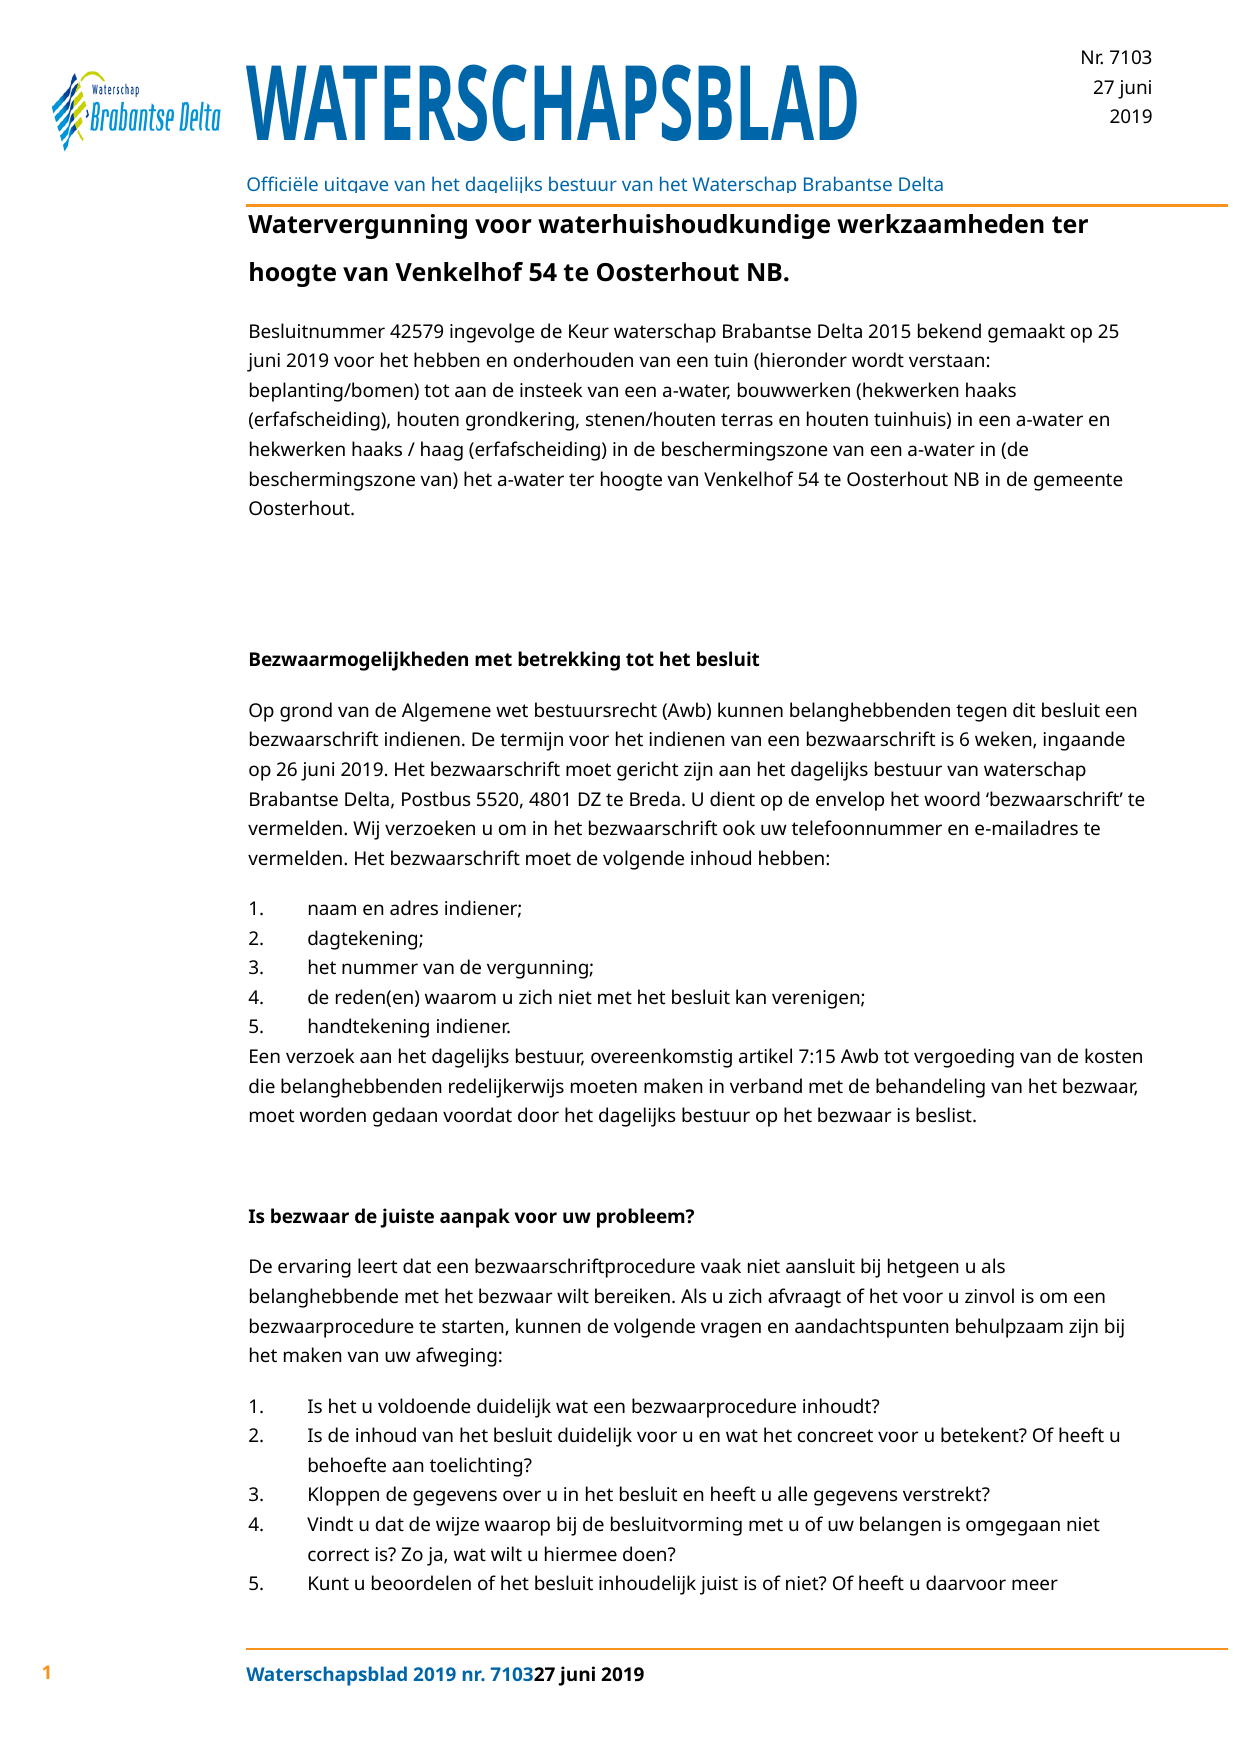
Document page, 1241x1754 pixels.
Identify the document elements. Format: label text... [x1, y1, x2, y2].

text Watervergunning voor waterhuishoudkundige werkzaamheden ter hoogte van Venkelhof 54 te Oosterhout NB. [248, 207, 1152, 288]
text Is bezwaar de juiste aanpak voor uw probleem? [248, 1203, 1152, 1229]
picture [41, 47, 231, 172]
list naam en adres indiener; [248, 895, 1152, 921]
list het nummer van de vergunning; [248, 954, 1152, 980]
list Kunt u beoordelen of het besluit inhoudelijk juist is of niet? Of heeft u daarvoor meer [248, 1570, 1152, 1596]
list Is de inhoud van het besluit duidelijk voor u en wat het concreet voor u betekent? Of heeft u behoefte aan toelichting? [248, 1422, 1152, 1478]
text Besluitnummer 42579 ingevolge de Keur waterschap Brabantse Delta 2015 bekend gemaakt op 25 juni 2019 voor het hebben en onderhouden van een tuin (hieronder wordt verstaan: beplanting/bomen) tot aan de insteek van een a-water, bouwwerken (hekwerken haaks (erfafscheiding), houten grondkering, stenen/houten terras en houten tuinhuis) in een a-water en hekwerken haaks / haag (erfafscheiding) in de beschermingszone van een a-water in (de beschermingszone van) het a-water ter hoogte van Venkelhof 54 te Oosterhout NB in de gemeente Oosterhout. [248, 318, 1152, 521]
list de reden(en) waarom u zich niet met het besluit kan verenigen; [248, 984, 1152, 1010]
list Kloppen de gegevens over u in het besluit en heeft u alle gegevens verstrekt? [248, 1482, 1152, 1507]
text Bezwaarmogelijkheden met betrekking tot het besluit [248, 647, 1152, 672]
list Is het u voldoende duidelijk wat een bezwaarprocedure inhoudt? [248, 1393, 1152, 1419]
text De ervaring leert dat een bezwaarschriftprocedure vaak niet aansluit bij hetgeen u als belanghebbende met het bezwaar wilt bereiken. Als u zich afvraagt of het voor u zinvol is om een bezwaarprocedure te starten, kunnen de volgende vragen en aandachtspunten behulpzaam zijn bij het maken van uw afweging: [248, 1254, 1152, 1368]
list Vindt u dat de wijze waarop bij de besluitvorming met u of uw belangen is omgegaan niet correct is? Zo ja, wat wilt u hiermee doen? [248, 1511, 1152, 1567]
text Op grond van de Algemene wet bestuursrecht (Awb) kunnen belanghebbenden tegen dit besluit een bezwaarschrift indienen. De termijn voor het indienen van een bezwaarschrift is 6 weken, ingaande op 26 juni 2019. Het bezwaarschrift moet gericht zijn aan het dagelijks bestuur van waterschap Brabantse Delta, Postbus 5520, 4801 DZ te Breda. U dient op de envelop het woord ‘bezwaarschrift’ te vermelden. Wij verzoeken u om in het bezwaarschrift ook uw telefoonnummer en e‑mailadres te vermelden. Het bezwaarschrift moet de volgende inhoud hebben: [248, 697, 1152, 871]
text Een verzoek aan het dagelijks bestuur, overeenkomstig artikel 7:15 Awb tot vergoeding van de kosten die belanghebbenden redelijkerwijs moeten maken in verband met de behandeling van het bezwaar, moet worden gedaan voordat door het dagelijks bestuur op het bezwaar is beslist. [248, 1043, 1152, 1128]
list dagtekening; [248, 925, 1152, 951]
list handtekening indiener. [248, 1014, 1152, 1039]
